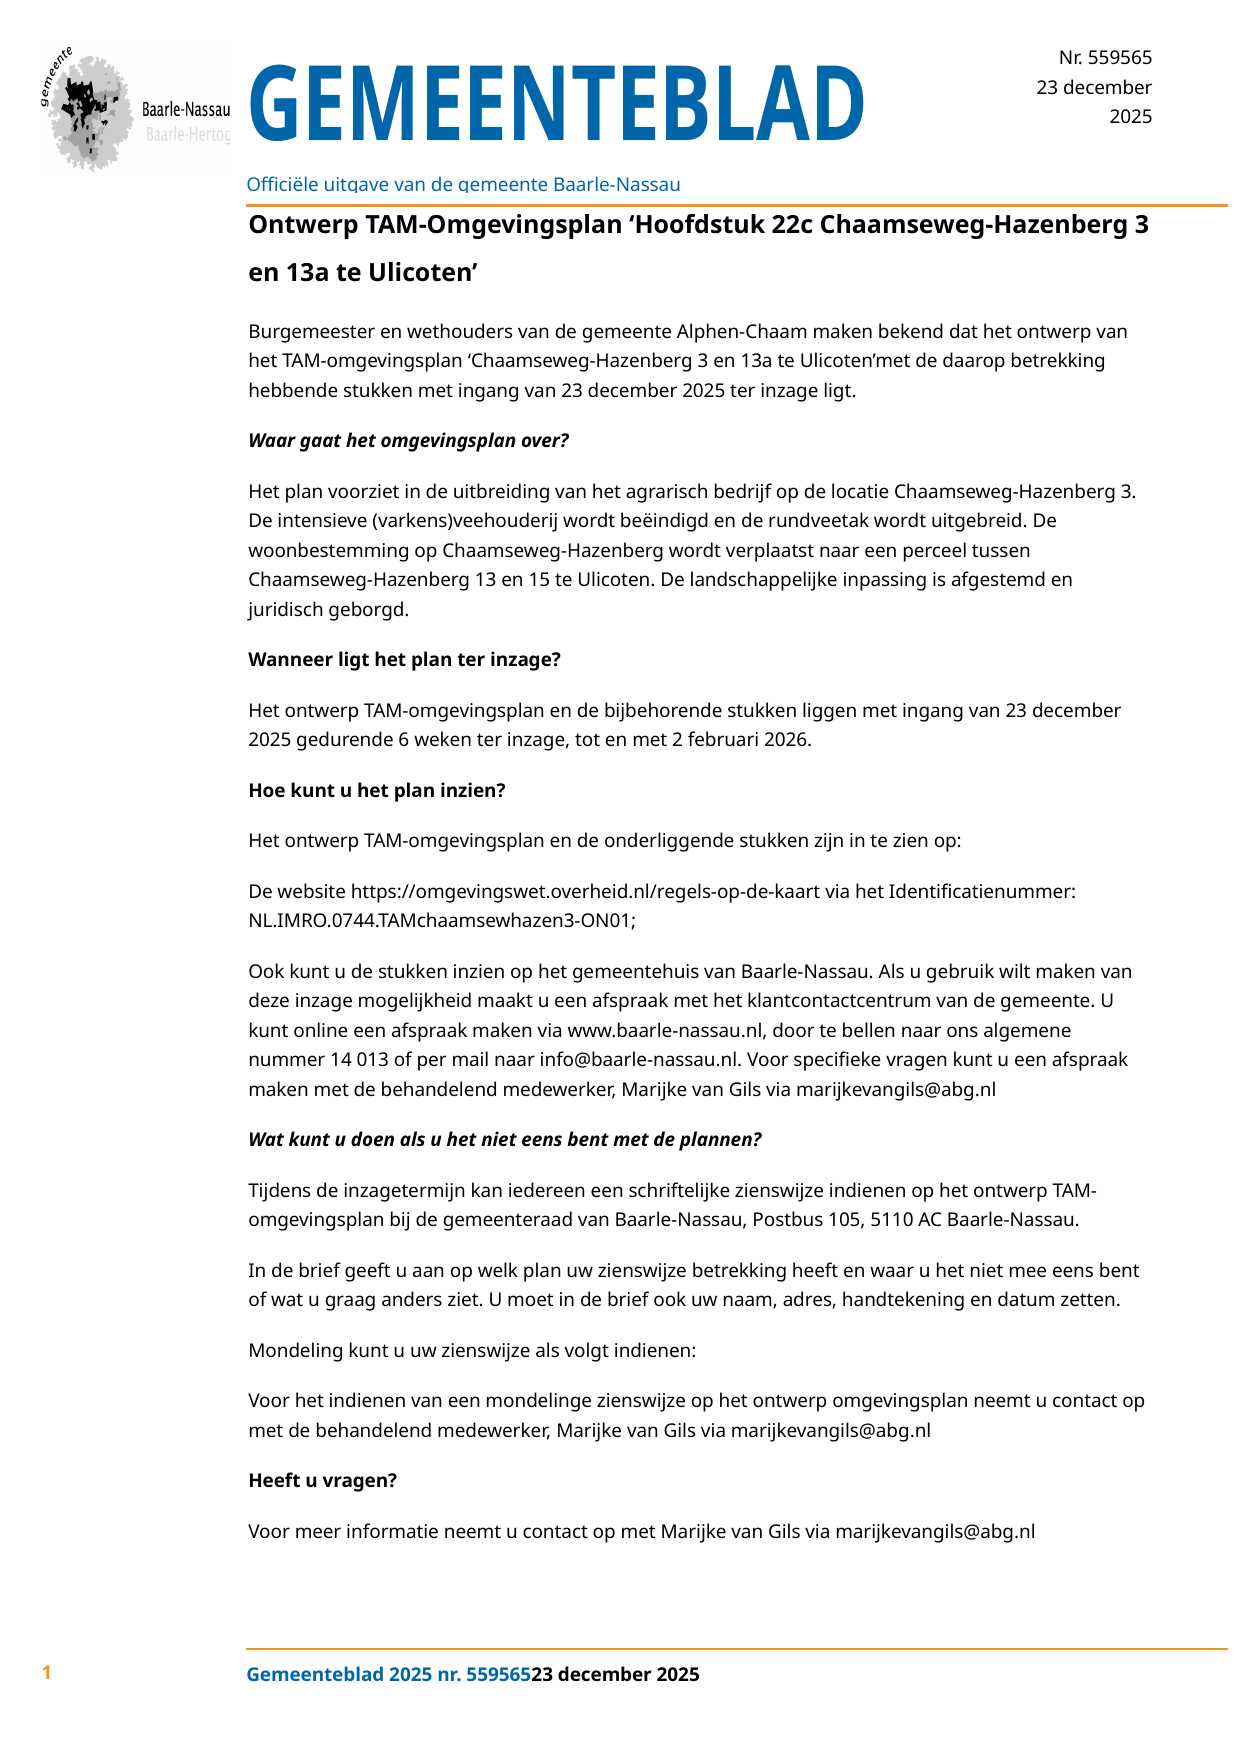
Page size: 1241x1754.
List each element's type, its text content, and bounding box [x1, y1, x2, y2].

text In de brief geeft u aan op welk plan uw zienswijze betrekking heeft en waar u het niet mee eens bent of wat u graag anders ziet. U moet in de brief ook uw naam, adres, handtekening en datum zetten. [248, 1257, 1152, 1312]
text Waar gaat het omgevingsplan over? [248, 427, 1152, 453]
text Burgemeester en wethouders van de gemeente Alphen-Chaam maken bekend dat het ontwerp van het TAM-omgevingsplan ‘Chaamseweg-Hazenberg 3 en 13a te Ulicoten’met de daarop betrekking hebbende stukken met ingang van 23 december 2025 ter inzage ligt. [248, 318, 1152, 403]
text Wanneer ligt het plan ter inzage? [248, 647, 1152, 672]
text Het ontwerp TAM-omgevingsplan en de bijbehorende stukken liggen met ingang van 23 december 2025 gedurende 6 weken ter inzage, tot en met 2 februari 2026. [248, 697, 1152, 752]
text Ook kunt u de stukken inzien op het gemeentehuis van Baarle-Nassau. Als u gebruik wilt maken van deze inzage mogelijkheid maakt u een afspraak met het klantcontactcentrum van de gemeente. U kunt online een afspraak maken via www.baarle-nassau.nl, door te bellen naar ons algemene nummer 14 013 of per mail naar info@baarle-nassau.nl. Voor specifieke vragen kunt u een afspraak maken met de behandelend medewerker, Marijke van Gils via marijkevangils@abg.nl [248, 958, 1152, 1102]
text Hoe kunt u het plan inzien? [248, 777, 1152, 803]
text Tijdens de inzagetermijn kan iedereen een schriftelijke zienswijze indienen op het ontwerp TAM-omgevingsplan bij de gemeenteraad van Baarle-Nassau, Postbus 105, 5110 AC Baarle-Nassau. [248, 1177, 1152, 1232]
text Het ontwerp TAM-omgevingsplan en de onderliggende stukken zijn in te zien op: [248, 827, 1152, 853]
text Voor meer informatie neemt u contact op met Marijke van Gils via marijkevangils@abg.nl [248, 1518, 1152, 1544]
text Mondeling kunt u uw zienswijze als volgt indienen: [248, 1337, 1152, 1363]
text Heeft u vragen? [248, 1467, 1152, 1493]
text Voor het indienen van een mondelinge zienswijze op het ontwerp omgevingsplan neemt u contact op met de behandelend medewerker, Marijke van Gils via marijkevangils@abg.nl [248, 1387, 1152, 1443]
picture [41, 47, 231, 172]
text Ontwerp TAM-Omgevingsplan ‘Hoofdstuk 22c Chaamseweg-Hazenberg 3 en 13a te Ulicoten’ [248, 207, 1152, 288]
text Het plan voorziet in de uitbreiding van het agrarisch bedrijf op de locatie Chaamseweg-Hazenberg 3. De intensieve (varkens)veehouderij wordt beëindigd en de rundveetak wordt uitgebreid. De woonbestemming op Chaamseweg-Hazenberg wordt verplaatst naar een perceel tussen Chaamseweg-Hazenberg 13 en 15 te Ulicoten. De landschappelijke inpassing is afgestemd en juridisch geborgd. [248, 478, 1152, 622]
text Wat kunt u doen als u het niet eens bent met de plannen? [248, 1127, 1152, 1152]
text De website https://omgevingswet.overheid.nl/regels-op-de-kaart via het Identificatienummer: NL.IMRO.0744.TAMchaamsewhazen3-ON01; [248, 878, 1152, 933]
